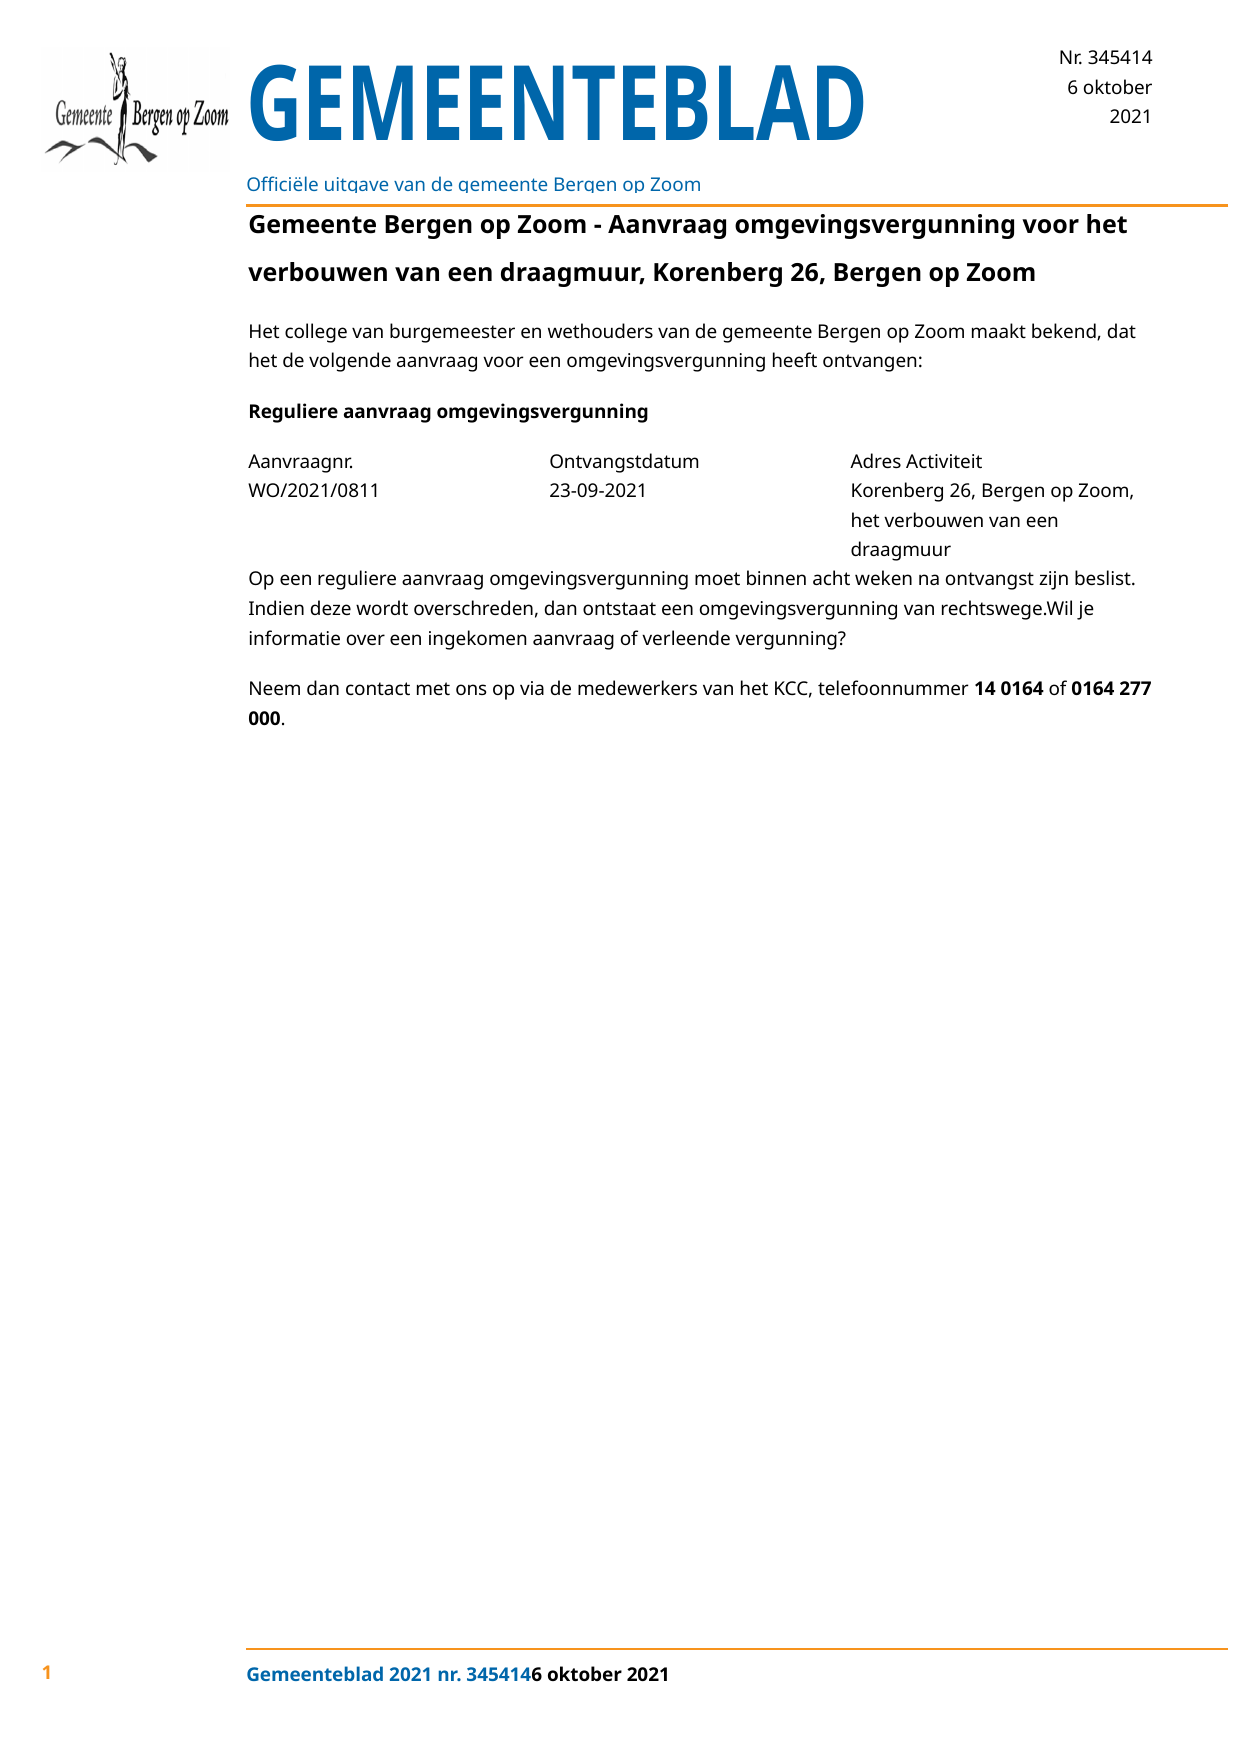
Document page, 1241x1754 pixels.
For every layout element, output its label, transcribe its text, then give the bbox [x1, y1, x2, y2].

table_header Korenberg 26, Bergen op Zoom, het verbouwen van een draagmuur [850, 478, 1152, 562]
text Het college van burgemeester en wethouders van de gemeente Bergen op Zoom maakt bekend, dat het de volgende aanvraag voor een omgevingsvergunning heeft ontvangen: [248, 318, 1152, 373]
picture [41, 47, 231, 172]
text Gemeente Bergen op Zoom - Aanvraag omgevingsvergunning voor het verbouwen van een draagmuur, Korenberg 26, Bergen op Zoom [248, 207, 1152, 288]
table_header 23-09-2021 [549, 478, 850, 562]
text Reguliere aanvraag omgevingsvergunning [248, 398, 1152, 424]
table_header WO/2021/0811 [248, 478, 549, 562]
table_header Aanvraagnr. [248, 449, 549, 474]
text Neem dan contact met ons op via de medewerkers van het KCC, telefoonnummer 14 0164 of 0164 277 000. [248, 675, 1152, 731]
table_header Adres Activiteit [850, 449, 1152, 474]
text Op een reguliere aanvraag omgevingsvergunning moet binnen acht weken na ontvangst zijn beslist. Indien deze wordt overschreden, dan ontstaat een omgevingsvergunning van rechtswege.Wil je informatie over een ingekomen aanvraag of verleende vergunning? [248, 566, 1152, 651]
table_header Ontvangstdatum [549, 449, 850, 474]
